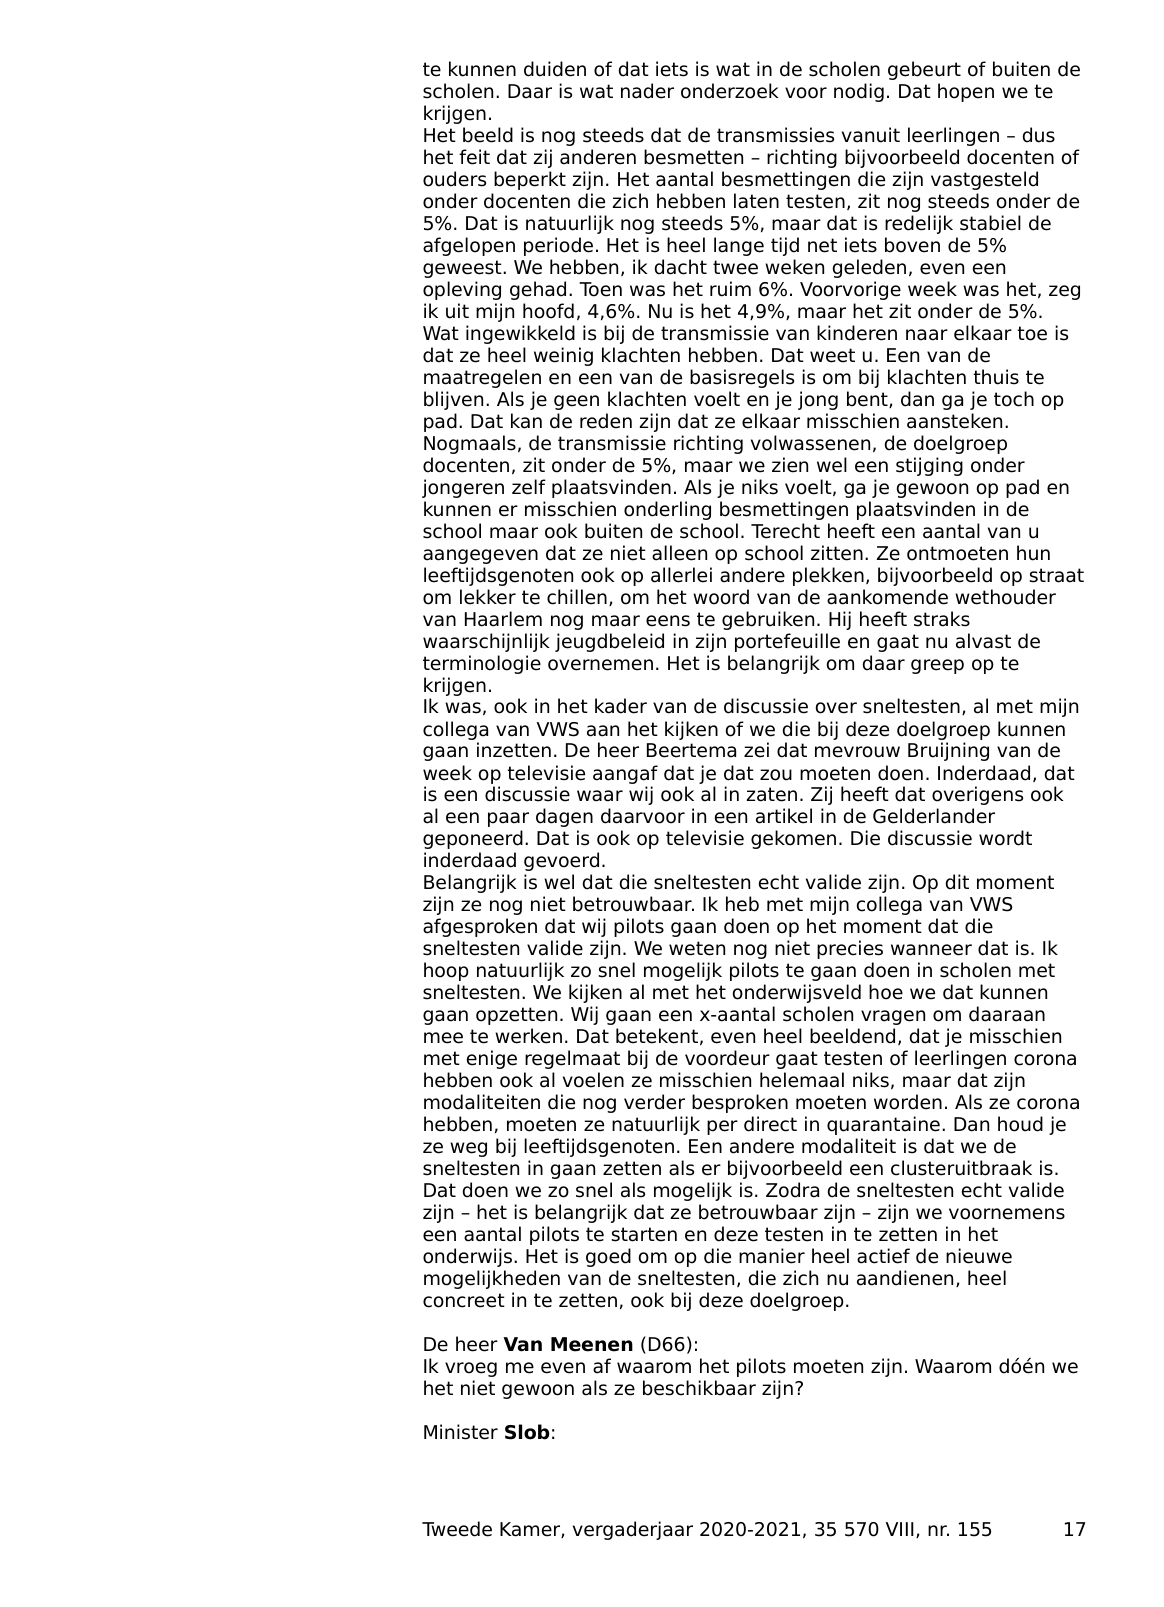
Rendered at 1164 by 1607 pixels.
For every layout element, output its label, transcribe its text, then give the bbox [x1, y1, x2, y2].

text Minister Slob: [422, 1422, 1087, 1444]
text Dat doen we zo snel als mogelijk is. Zodra de sneltesten echt valide zijn – het is belangrijk dat ze betrouwbaar zijn – zijn we voornemens een aantal pilots te starten en deze testen in te zetten in het onderwijs. Het is goed om op die manier heel actief de nieuwe mogelijkheden van de sneltesten, die zich nu aandienen, heel concreet in te zetten, ook bij deze doelgroep. [422, 1180, 1087, 1312]
text Ik vroeg me even af waarom het pilots moeten zijn. Waarom dóén we het niet gewoon als ze beschikbaar zijn? [422, 1356, 1087, 1400]
text Ik was, ook in het kader van de discussie over sneltesten, al met mijn collega van VWS aan het kijken of we die bij deze doelgroep kunnen gaan inzetten. De heer Beertema zei dat mevrouw Bruijning van de week op televisie aangaf dat je dat zou moeten doen. Inderdaad, dat is een discussie waar wij ook al in zaten. Zij heeft dat overigens ook al een paar dagen daarvoor in een artikel in de Gelderlander geponeerd. Dat is ook op televisie gekomen. Die discussie wordt inderdaad gevoerd. [422, 696, 1087, 872]
text De heer Van Meenen (D66): [422, 1334, 1087, 1356]
text Het beeld is nog steeds dat de transmissies vanuit leerlingen – dus het feit dat zij anderen besmetten – richting bijvoorbeeld docenten of ouders beperkt zijn. Het aantal besmettingen die zijn vastgesteld onder docenten die zich hebben laten testen, zit nog steeds onder de 5%. Dat is natuurlijk nog steeds 5%, maar dat is redelijk stabiel de afgelopen periode. Het is heel lange tijd net iets boven de 5% geweest. We hebben, ik dacht twee weken geleden, even een opleving gehad. Toen was het ruim 6%. Voorvorige week was het, zeg ik uit mijn hoofd, 4,6%. Nu is het 4,9%, maar het zit onder de 5%. [422, 125, 1087, 323]
text Belangrijk is wel dat die sneltesten echt valide zijn. Op dit moment zijn ze nog niet betrouwbaar. Ik heb met mijn collega van VWS afgesproken dat wij pilots gaan doen op het moment dat die sneltesten valide zijn. We weten nog niet precies wanneer dat is. Ik hoop natuurlijk zo snel mogelijk pilots te gaan doen in scholen met sneltesten. We kijken al met het onderwijsveld hoe we dat kunnen gaan opzetten. Wij gaan een x-aantal scholen vragen om daaraan mee te werken. Dat betekent, even heel beeldend, dat je misschien met enige regelmaat bij de voordeur gaat testen of leerlingen corona hebben ook al voelen ze misschien helemaal niks, maar dat zijn modaliteiten die nog verder besproken moeten worden. Als ze corona hebben, moeten ze natuurlijk per direct in quarantaine. Dan houd je ze weg bij leeftijdsgenoten. Een andere modaliteit is dat we de sneltesten in gaan zetten als er bijvoorbeeld een clusteruitbraak is. [422, 872, 1087, 1180]
text Wat ingewikkeld is bij de transmissie van kinderen naar elkaar toe is dat ze heel weinig klachten hebben. Dat weet u. Een van de maatregelen en een van de basisregels is om bij klachten thuis te blijven. Als je geen klachten voelt en je jong bent, dan ga je toch op pad. Dat kan de reden zijn dat ze elkaar misschien aansteken. Nogmaals, de transmissie richting volwassenen, de doelgroep docenten, zit onder de 5%, maar we zien wel een stijging onder jongeren zelf plaatsvinden. Als je niks voelt, ga je gewoon op pad en kunnen er misschien onderling besmettingen plaatsvinden in de school maar ook buiten de school. Terecht heeft een aantal van u aangegeven dat ze niet alleen op school zitten. Ze ontmoeten hun leeftijdsgenoten ook op allerlei andere plekken, bijvoorbeeld op straat om lekker te chillen, om het woord van de aankomende wethouder van Haarlem nog maar eens te gebruiken. Hij heeft straks waarschijnlijk jeugdbeleid in zijn portefeuille en gaat nu alvast de terminologie overnemen. Het is belangrijk om daar greep op te krijgen. [422, 323, 1087, 696]
text te kunnen duiden of dat iets is wat in de scholen gebeurt of buiten de scholen. Daar is wat nader onderzoek voor nodig. Dat hopen we te krijgen. [422, 59, 1087, 125]
